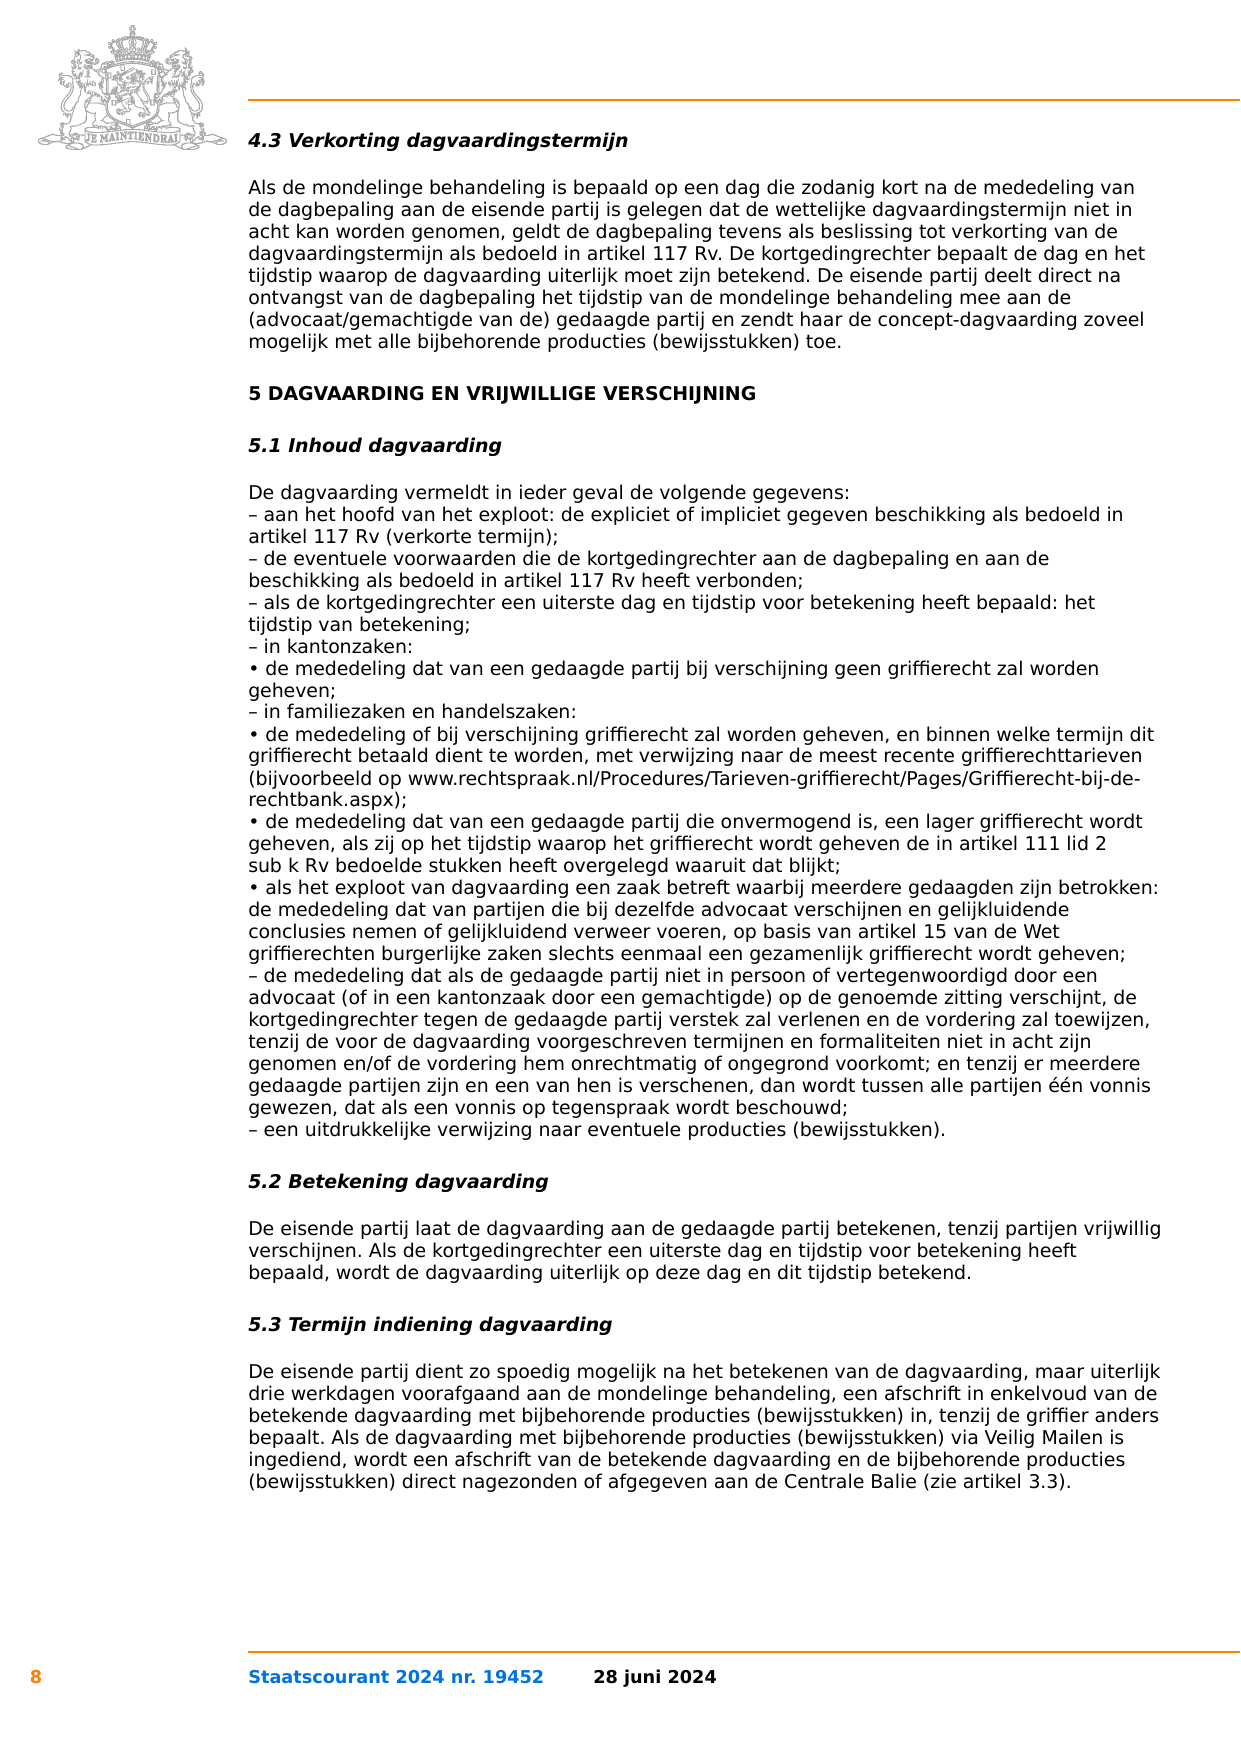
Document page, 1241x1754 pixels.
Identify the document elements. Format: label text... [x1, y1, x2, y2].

text – aan het hoofd van het exploot: de expliciet of impliciet gegeven beschikking als bedoeld in artikel 117 Rv (verkorte termijn); [248, 504, 1163, 548]
subtitle 5.3 Termijn indiening dagvaarding [248, 1314, 1163, 1336]
text – in kantonzaken: [248, 636, 1163, 657]
subtitle 5 DAGVAARDING EN VRIJWILLIGE VERSCHIJNING [248, 383, 1163, 405]
text – de mededeling dat als de gedaagde partij niet in persoon of vertegenwoordigd door een advocaat (of in een kantonzaak door een gemachtigde) op de genoemde zitting verschijnt, de kortgedingrechter tegen de gedaagde partij verstek zal verlenen en de vordering zal toewijzen, tenzij de voor de dagvaarding voorgeschreven termijnen en formaliteiten niet in acht zijn genomen en/of de vordering hem onrechtmatig of ongegrond voorkomt; en tenzij er meerdere gedaagde partijen zijn en een van hen is verschenen, dan wordt tussen alle partijen één vonnis gewezen, dat als een vonnis op tegenspraak wordt beschouwd; [248, 965, 1163, 1119]
text De dagvaarding vermeldt in ieder geval de volgende gegevens: [248, 482, 1163, 504]
text – een uitdrukkelijke verwijzing naar eventuele producties (bewijsstukken). [248, 1119, 1163, 1141]
text – als de kortgedingrechter een uiterste dag en tijdstip voor betekening heeft bepaald: het tijdstip van betekening; [248, 592, 1163, 636]
subtitle 5.1 Inhoud dagvaarding [248, 435, 1163, 457]
text De eisende partij dient zo spoedig mogelijk na het betekenen van de dagvaarding, maar uiterlijk drie werkdagen voorafgaand aan de mondelinge behandeling, een afschrift in enkelvoud van de betekende dagvaarding met bijbehorende producties (bewijsstukken) in, tenzij de griffier anders bepaalt. Als de dagvaarding met bijbehorende producties (bewijsstukken) via Veilig Mailen is ingediend, wordt een afschrift van de betekende dagvaarding en de bijbehorende producties (bewijsstukken) direct nagezonden of afgegeven aan de Centrale Balie (zie artikel 3.3). [248, 1361, 1163, 1493]
subtitle 4.3 Verkorting dagvaardingstermijn [248, 130, 1163, 152]
text Als de mondelinge behandeling is bepaald op een dag die zodanig kort na de mededeling van de dagbepaling aan de eisende partij is gelegen dat de wettelijke dagvaardingstermijn niet in acht kan worden genomen, geldt de dagbepaling tevens als beslissing tot verkorting van de dagvaardingstermijn als bedoeld in artikel 117 Rv. De kortgedingrechter bepaalt de dag en het tijdstip waarop de dagvaarding uiterlijk moet zijn betekend. De eisende partij deelt direct na ontvangst van de dagbepaling het tijdstip van de mondelinge behandeling mee aan de (advocaat/gemachtigde van de) gedaagde partij en zendt haar de concept-dagvaarding zoveel mogelijk met alle bijbehorende producties (bewijsstukken) toe. [248, 177, 1163, 353]
picture [38, 25, 227, 150]
text – de eventuele voorwaarden die de kortgedingrechter aan de dagbepaling en aan de beschikking als bedoeld in artikel 117 Rv heeft verbonden; [248, 548, 1163, 592]
text • de mededeling dat van een gedaagde partij bij verschijning geen griffierecht zal worden geheven; [248, 657, 1163, 701]
subtitle 5.2 Betekening dagvaarding [248, 1171, 1163, 1193]
text – in familiezaken en handelszaken: [248, 701, 1163, 723]
text • als het exploot van dagvaarding een zaak betreft waarbij meerdere gedaagden zijn betrokken: de mededeling dat van partijen die bij dezelfde advocaat verschijnen en gelijkluidende conclusies nemen of gelijkluidend verweer voeren, op basis van artikel 15 van de Wet griffierechten burgerlijke zaken slechts eenmaal een gezamenlijk griffierecht wordt geheven; [248, 877, 1163, 965]
text • de mededeling of bij verschijning griffierecht zal worden geheven, en binnen welke termijn dit griffierecht betaald dient te worden, met verwijzing naar de meest recente griffierechttarieven (bijvoorbeeld op www.rechtspraak.nl/Procedures/Tarieven-griffierecht/Pages/Griffierecht-bij-de-rechtbank.aspx); [248, 723, 1163, 811]
text De eisende partij laat de dagvaarding aan de gedaagde partij betekenen, tenzij partijen vrijwillig verschijnen. Als de kortgedingrechter een uiterste dag en tijdstip voor betekening heeft bepaald, wordt de dagvaarding uiterlijk op deze dag en dit tijdstip betekend. [248, 1218, 1163, 1284]
text • de mededeling dat van een gedaagde partij die onvermogend is, een lager griffierecht wordt geheven, als zij op het tijdstip waarop het griffierecht wordt geheven de in artikel 111 lid 2 sub k Rv bedoelde stukken heeft overgelegd waaruit dat blijkt; [248, 811, 1163, 877]
